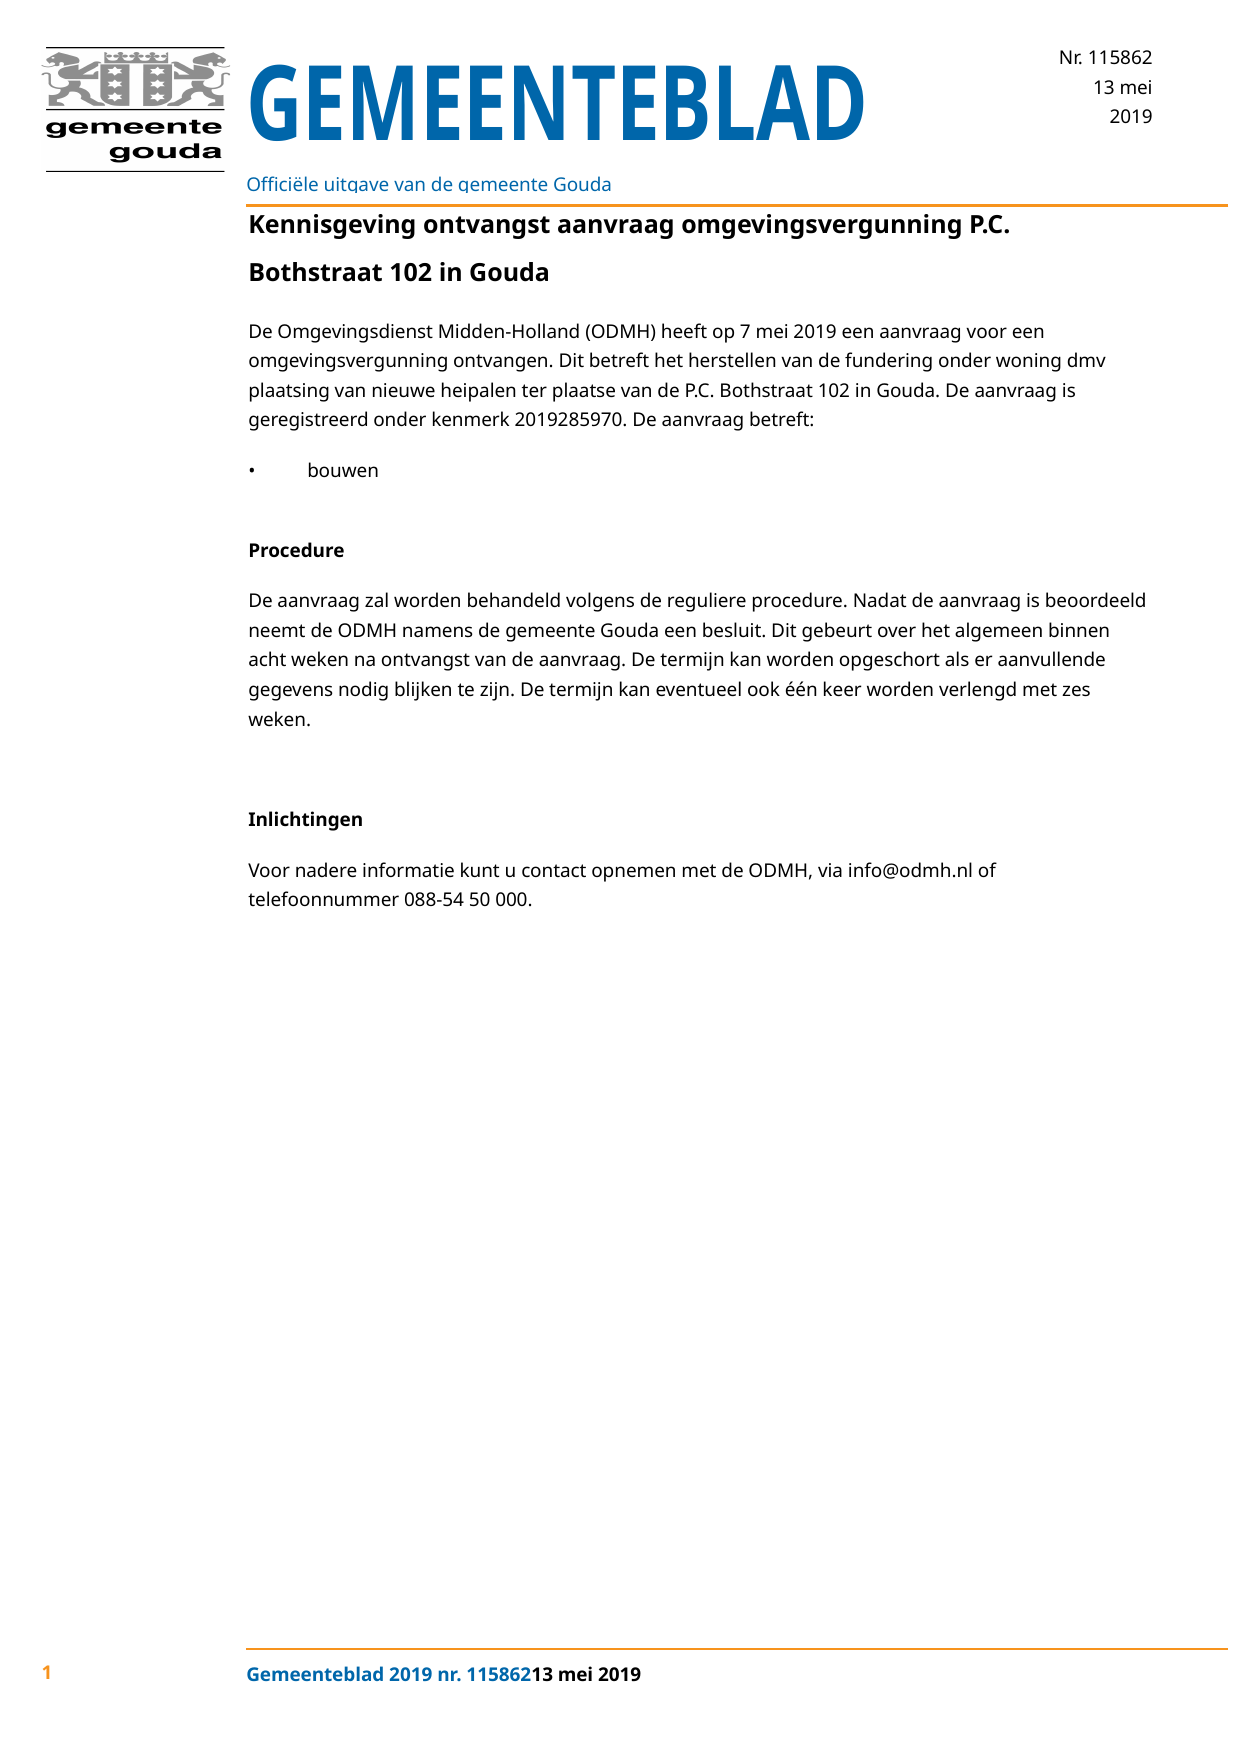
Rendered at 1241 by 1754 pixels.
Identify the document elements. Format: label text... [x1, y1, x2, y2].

text Procedure [248, 537, 1152, 563]
text De aanvraag zal worden behandeld volgens de reguliere procedure. Nadat de aanvraag is beoordeeld neemt de ODMH namens de gemeente Gouda een besluit. Dit gebeurt over het algemeen binnen acht weken na ontvangst van de aanvraag. De termijn kan worden opgeschort als er aanvullende gegevens nodig blijken te zijn. De termijn kan eventueel ook één keer worden verlengd met zes weken. [248, 587, 1152, 732]
text Kennisgeving ontvangst aanvraag omgevingsvergunning P.C. Bothstraat 102 in Gouda [248, 207, 1152, 288]
text Inlichtingen [248, 807, 1152, 832]
text De Omgevingsdienst Midden-Holland (ODMH) heeft op 7 mei 2019 een aanvraag voor een omgevingsvergunning ontvangen. Dit betreft het herstellen van de fundering onder woning dmv plaatsing van nieuwe heipalen ter plaatse van de P.C. Bothstraat 102 in Gouda. De aanvraag is geregistreerd onder kenmerk 2019285970. De aanvraag betreft: [248, 318, 1152, 432]
list bouwen [248, 457, 1152, 483]
picture [41, 47, 231, 172]
text Voor nadere informatie kunt u contact opnemen met de ODMH, via info@odmh.nl of telefoonnummer 088-54 50 000. [248, 857, 1152, 912]
